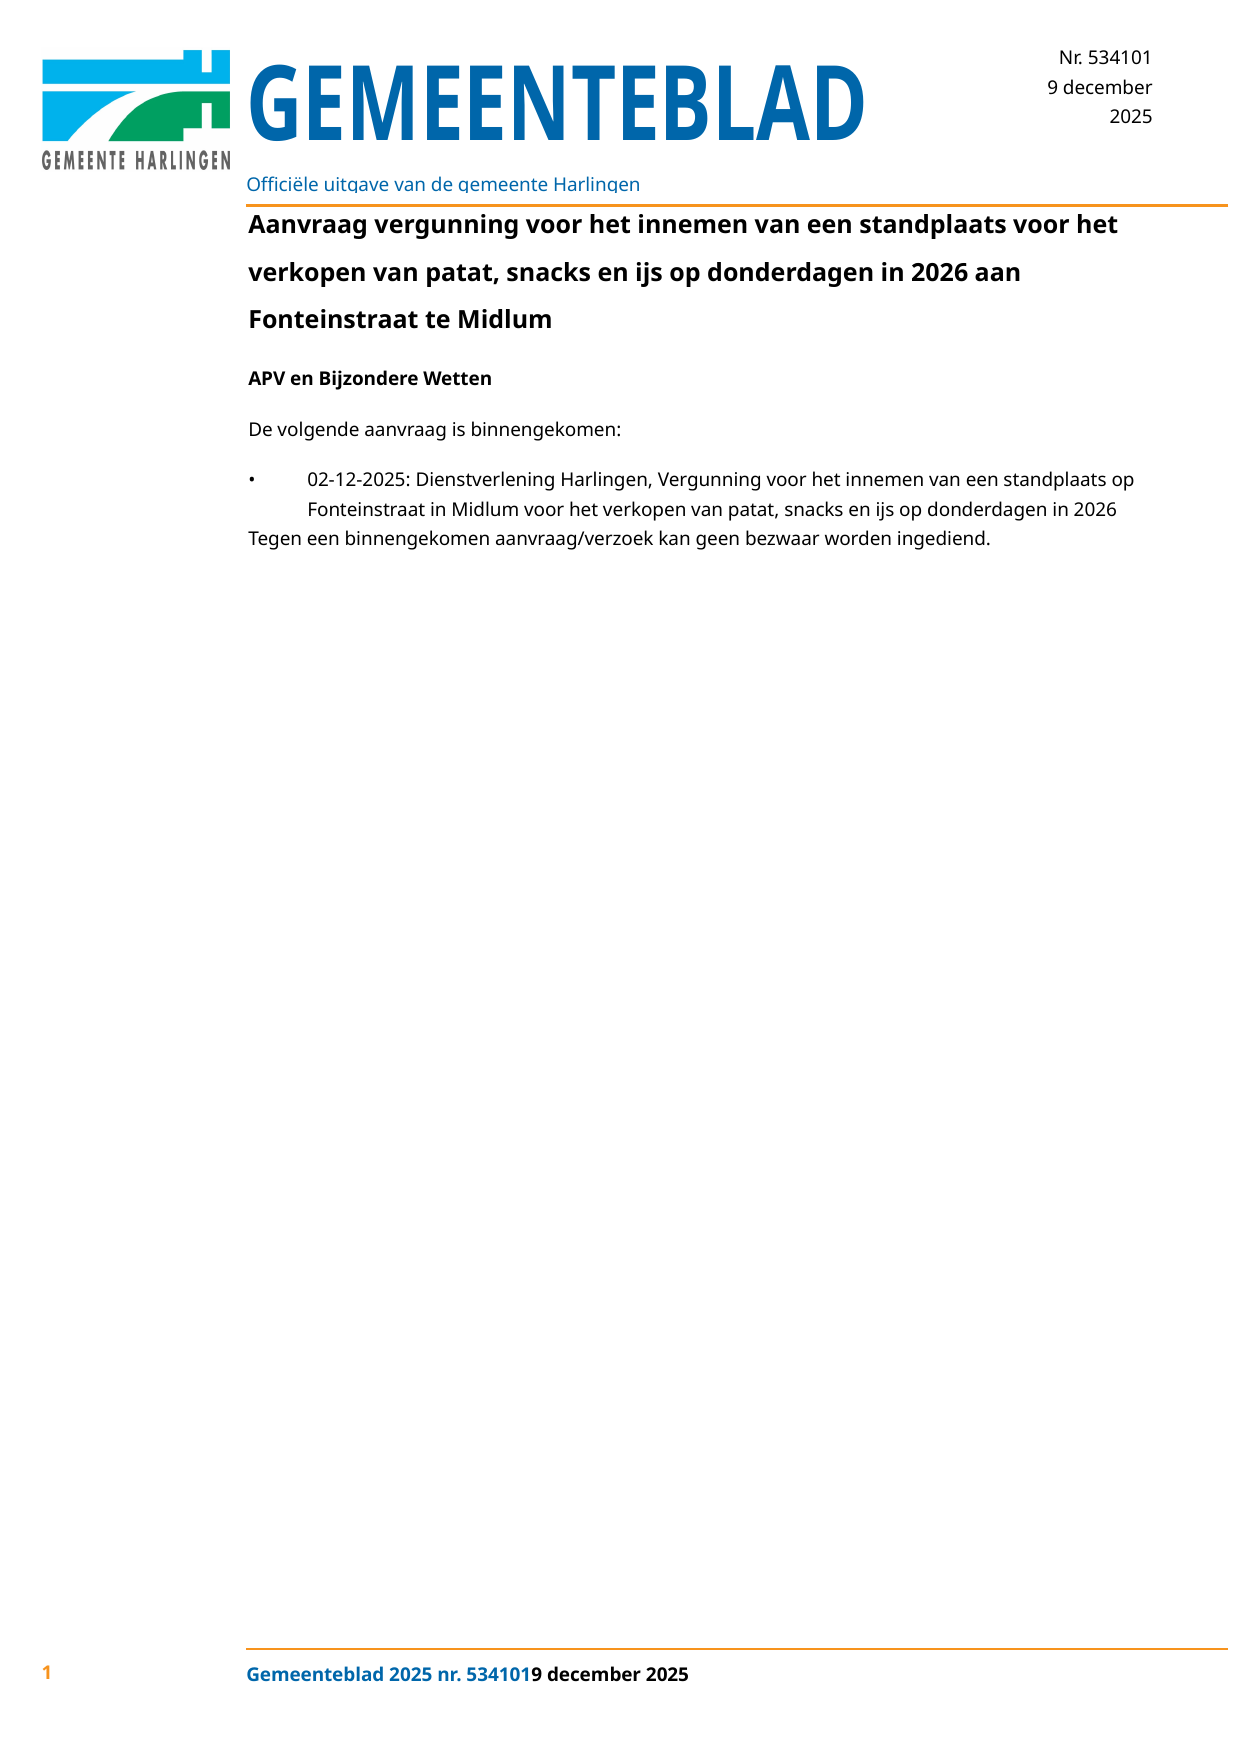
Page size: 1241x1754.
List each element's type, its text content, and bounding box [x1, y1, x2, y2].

list 02-12-2025: Dienstverlening Harlingen, Vergunning voor het innemen van een standplaats op Fonteinstraat in Midlum voor het verkopen van patat, snacks en ijs op donderdagen in 2026 [248, 466, 1152, 522]
text APV en Bijzondere Wetten [248, 366, 1152, 391]
picture [41, 47, 231, 172]
text Aanvraag vergunning voor het innemen van een standplaats voor het verkopen van patat, snacks en ijs op donderdagen in 2026 aan Fonteinstraat te Midlum [248, 207, 1152, 336]
text De volgende aanvraag is binnengekomen: [248, 416, 1152, 442]
text Tegen een binnengekomen aanvraag/verzoek kan geen bezwaar worden ingediend. [248, 526, 1152, 551]
